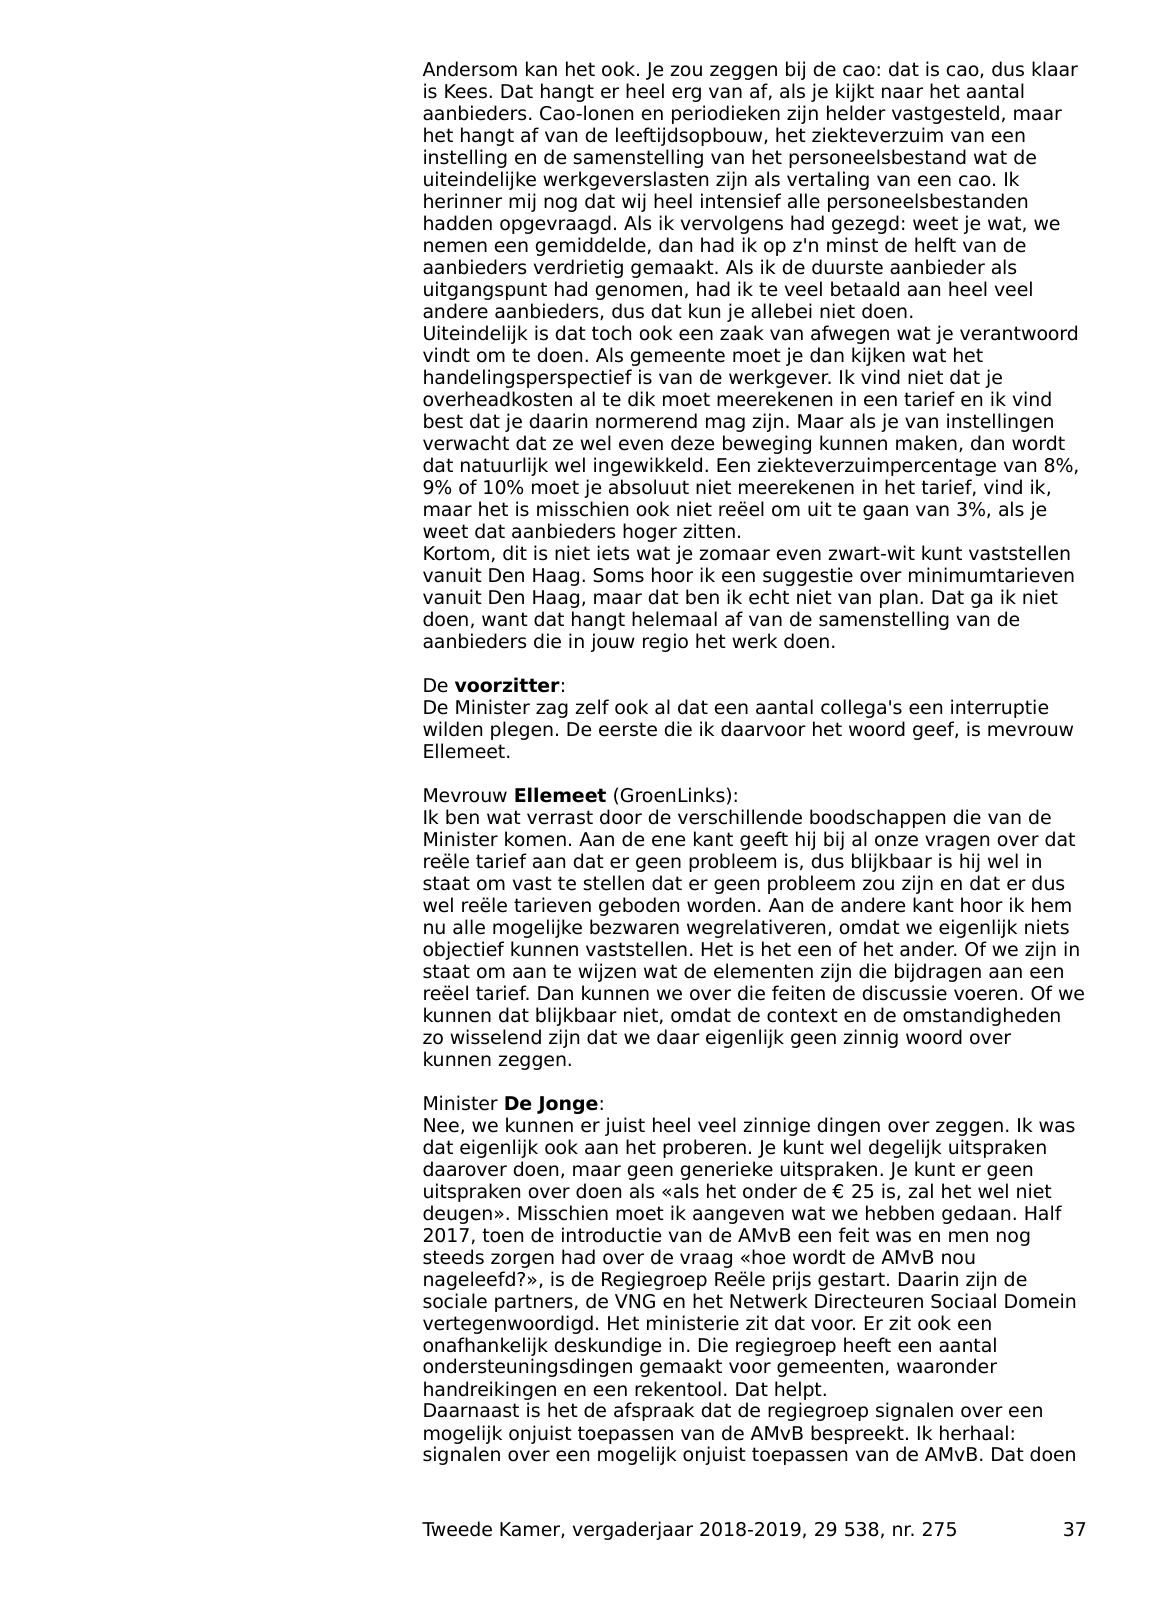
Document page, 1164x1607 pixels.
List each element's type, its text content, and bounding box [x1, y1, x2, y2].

text Kortom, dit is niet iets wat je zomaar even zwart-wit kunt vaststellen vanuit Den Haag. Soms hoor ik een suggestie over minimumtarieven vanuit Den Haag, maar dat ben ik echt niet van plan. Dat ga ik niet doen, want dat hangt helemaal af van de samenstelling van de aanbieders die in jouw regio het werk doen. [422, 543, 1087, 652]
text De Minister zag zelf ook al dat een aantal collega's een interruptie wilden plegen. De eerste die ik daarvoor het woord geef, is mevrouw Ellemeet. [422, 697, 1087, 763]
text Nee, we kunnen er juist heel veel zinnige dingen over zeggen. Ik was dat eigenlijk ook aan het proberen. Je kunt wel degelijk uitspraken daarover doen, maar geen generieke uitspraken. Je kunt er geen uitspraken over doen als «als het onder de € 25 is, zal het wel niet deugen». Misschien moet ik aangeven wat we hebben gedaan. Half 2017, toen de introductie van de AMvB een feit was en men nog steeds zorgen had over de vraag «hoe wordt de AMvB nou nageleefd?», is de Regiegroep Reële prijs gestart. Daarin zijn de sociale partners, de VNG en het Netwerk Directeuren Sociaal Domein vertegenwoordigd. Het ministerie zit dat voor. Er zit ook een onafhankelijk deskundige in. Die regiegroep heeft een aantal ondersteuningsdingen gemaakt voor gemeenten, waaronder handreikingen en een rekentool. Dat helpt. [422, 1115, 1087, 1400]
text De voorzitter: [422, 675, 1087, 697]
text Andersom kan het ook. Je zou zeggen bij de cao: dat is cao, dus klaar is Kees. Dat hangt er heel erg van af, als je kijkt naar het aantal aanbieders. Cao-lonen en periodieken zijn helder vastgesteld, maar het hangt af van de leeftijdsopbouw, het ziekteverzuim van een instelling en de samenstelling van het personeelsbestand wat de uiteindelijke werkgeverslasten zijn als vertaling van een cao. Ik herinner mij nog dat wij heel intensief alle personeelsbestanden hadden opgevraagd. Als ik vervolgens had gezegd: weet je wat, we nemen een gemiddelde, dan had ik op z'n minst de helft van de aanbieders verdrietig gemaakt. Als ik de duurste aanbieder als uitgangspunt had genomen, had ik te veel betaald aan heel veel andere aanbieders, dus dat kun je allebei niet doen. [422, 59, 1087, 323]
text Mevrouw Ellemeet (GroenLinks): [422, 785, 1087, 807]
text Minister De Jonge: [422, 1093, 1087, 1115]
text Daarnaast is het de afspraak dat de regiegroep signalen over een mogelijk onjuist toepassen van de AMvB bespreekt. Ik herhaal: signalen over een mogelijk onjuist toepassen van de AMvB. Dat doen [422, 1400, 1087, 1466]
text Uiteindelijk is dat toch ook een zaak van afwegen wat je verantwoord vindt om te doen. Als gemeente moet je dan kijken wat het handelingsperspectief is van de werkgever. Ik vind niet dat je overheadkosten al te dik moet meerekenen in een tarief en ik vind best dat je daarin normerend mag zijn. Maar als je van instellingen verwacht dat ze wel even deze beweging kunnen maken, dan wordt dat natuurlijk wel ingewikkeld. Een ziekteverzuimpercentage van 8%, 9% of 10% moet je absoluut niet meerekenen in het tarief, vind ik, maar het is misschien ook niet reëel om uit te gaan van 3%, als je weet dat aanbieders hoger zitten. [422, 323, 1087, 543]
text Ik ben wat verrast door de verschillende boodschappen die van de Minister komen. Aan de ene kant geeft hij bij al onze vragen over dat reële tarief aan dat er geen probleem is, dus blijkbaar is hij wel in staat om vast te stellen dat er geen probleem zou zijn en dat er dus wel reële tarieven geboden worden. Aan de andere kant hoor ik hem nu alle mogelijke bezwaren wegrelativeren, omdat we eigenlijk niets objectief kunnen vaststellen. Het is het een of het ander. Of we zijn in staat om aan te wijzen wat de elementen zijn die bijdragen aan een reëel tarief. Dan kunnen we over die feiten de discussie voeren. Of we kunnen dat blijkbaar niet, omdat de context en de omstandigheden zo wisselend zijn dat we daar eigenlijk geen zinnig woord over kunnen zeggen. [422, 807, 1087, 1071]
